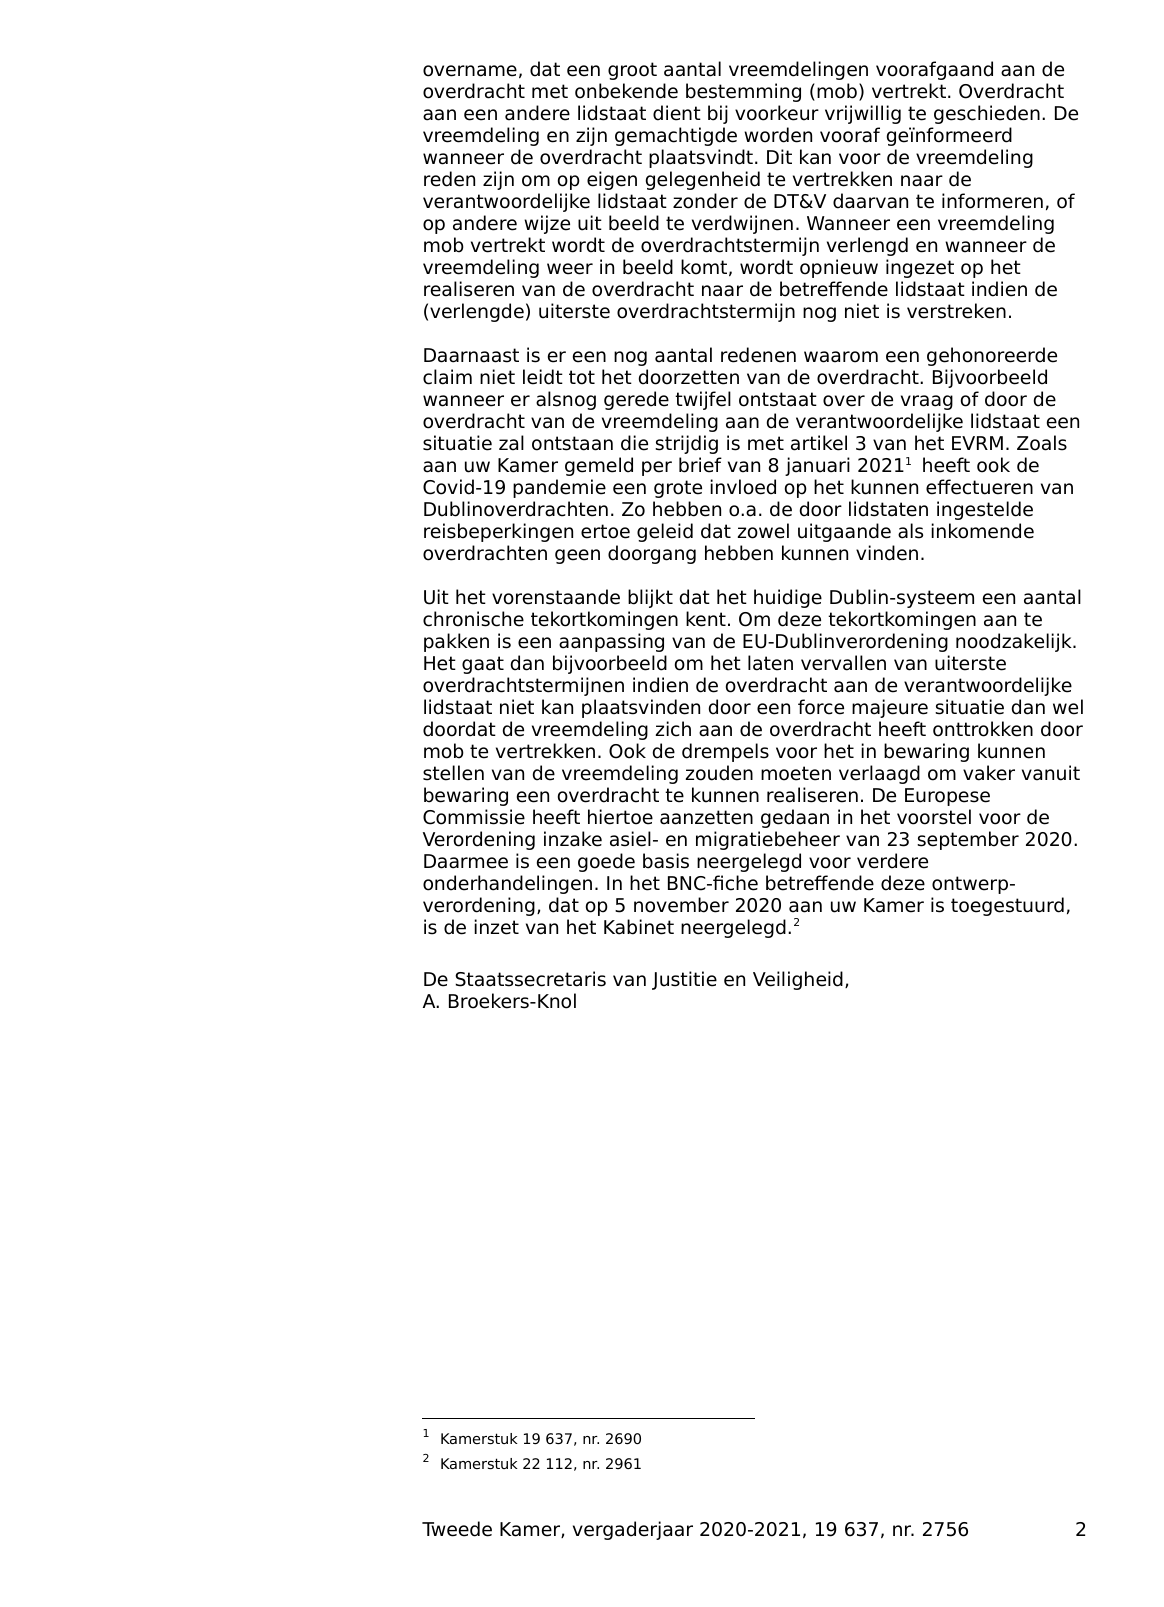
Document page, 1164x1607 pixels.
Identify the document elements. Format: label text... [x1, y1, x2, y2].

text Daarnaast is er een nog aantal redenen waarom een gehonoreerde claim niet leidt tot het doorzetten van de overdracht. Bijvoorbeeld wanneer er alsnog gerede twijfel ontstaat over de vraag of door de overdracht van de vreemdeling aan de verantwoordelijke lidstaat een situatie zal ontstaan die strijdig is met artikel 3 van het EVRM. Zoals aan uw Kamer gemeld per brief van 8 januari 2021 heeft ook de Covid-19 pandemie een grote invloed op het kunnen effectueren van Dublinoverdrachten. Zo hebben o.a. de door lidstaten ingestelde reisbeperkingen ertoe geleid dat zowel uitgaande als inkomende overdrachten geen doorgang hebben kunnen vinden. [422, 345, 1087, 565]
text De Staatssecretaris van Justitie en Veiligheid, A. Broekers-Knol [422, 969, 1087, 1013]
text overname, dat een groot aantal vreemdelingen voorafgaand aan de overdracht met onbekende bestemming (mob) vertrekt. Overdracht aan een andere lidstaat dient bij voorkeur vrijwillig te geschieden. De vreemdeling en zijn gemachtigde worden vooraf geïnformeerd wanneer de overdracht plaatsvindt. Dit kan voor de vreemdeling reden zijn om op eigen gelegenheid te vertrekken naar de verantwoordelijke lidstaat zonder de DT&V daarvan te informeren, of op andere wijze uit beeld te verdwijnen. Wanneer een vreemdeling mob vertrekt wordt de overdrachtstermijn verlengd en wanneer de vreemdeling weer in beeld komt, wordt opnieuw ingezet op het realiseren van de overdracht naar de betreffende lidstaat indien de (verlengde) uiterste overdrachtstermijn nog niet is verstreken. [422, 59, 1087, 323]
text Kamerstuk 19 637, nr. 2690 [422, 1427, 1087, 1449]
text Kamerstuk 22 112, nr. 2961 [422, 1452, 1087, 1474]
text Uit het vorenstaande blijkt dat het huidige Dublin-systeem een aantal chronische tekortkomingen kent. Om deze tekortkomingen aan te pakken is een aanpassing van de EU-Dublinverordening noodzakelijk. Het gaat dan bijvoorbeeld om het laten vervallen van uiterste overdrachtstermijnen indien de overdracht aan de verantwoordelijke lidstaat niet kan plaatsvinden door een force majeure situatie dan wel doordat de vreemdeling zich aan de overdracht heeft onttrokken door mob te vertrekken. Ook de drempels voor het in bewaring kunnen stellen van de vreemdeling zouden moeten verlaagd om vaker vanuit bewaring een overdracht te kunnen realiseren. De Europese Commissie heeft hiertoe aanzetten gedaan in het voorstel voor de Verordening inzake asiel- en migratiebeheer van 23 september 2020. Daarmee is een goede basis neergelegd voor verdere onderhandelingen. In het BNC-fiche betreffende deze ontwerp-verordening, dat op 5 november 2020 aan uw Kamer is toegestuurd, is de inzet van het Kabinet neergelegd. [422, 587, 1087, 939]
